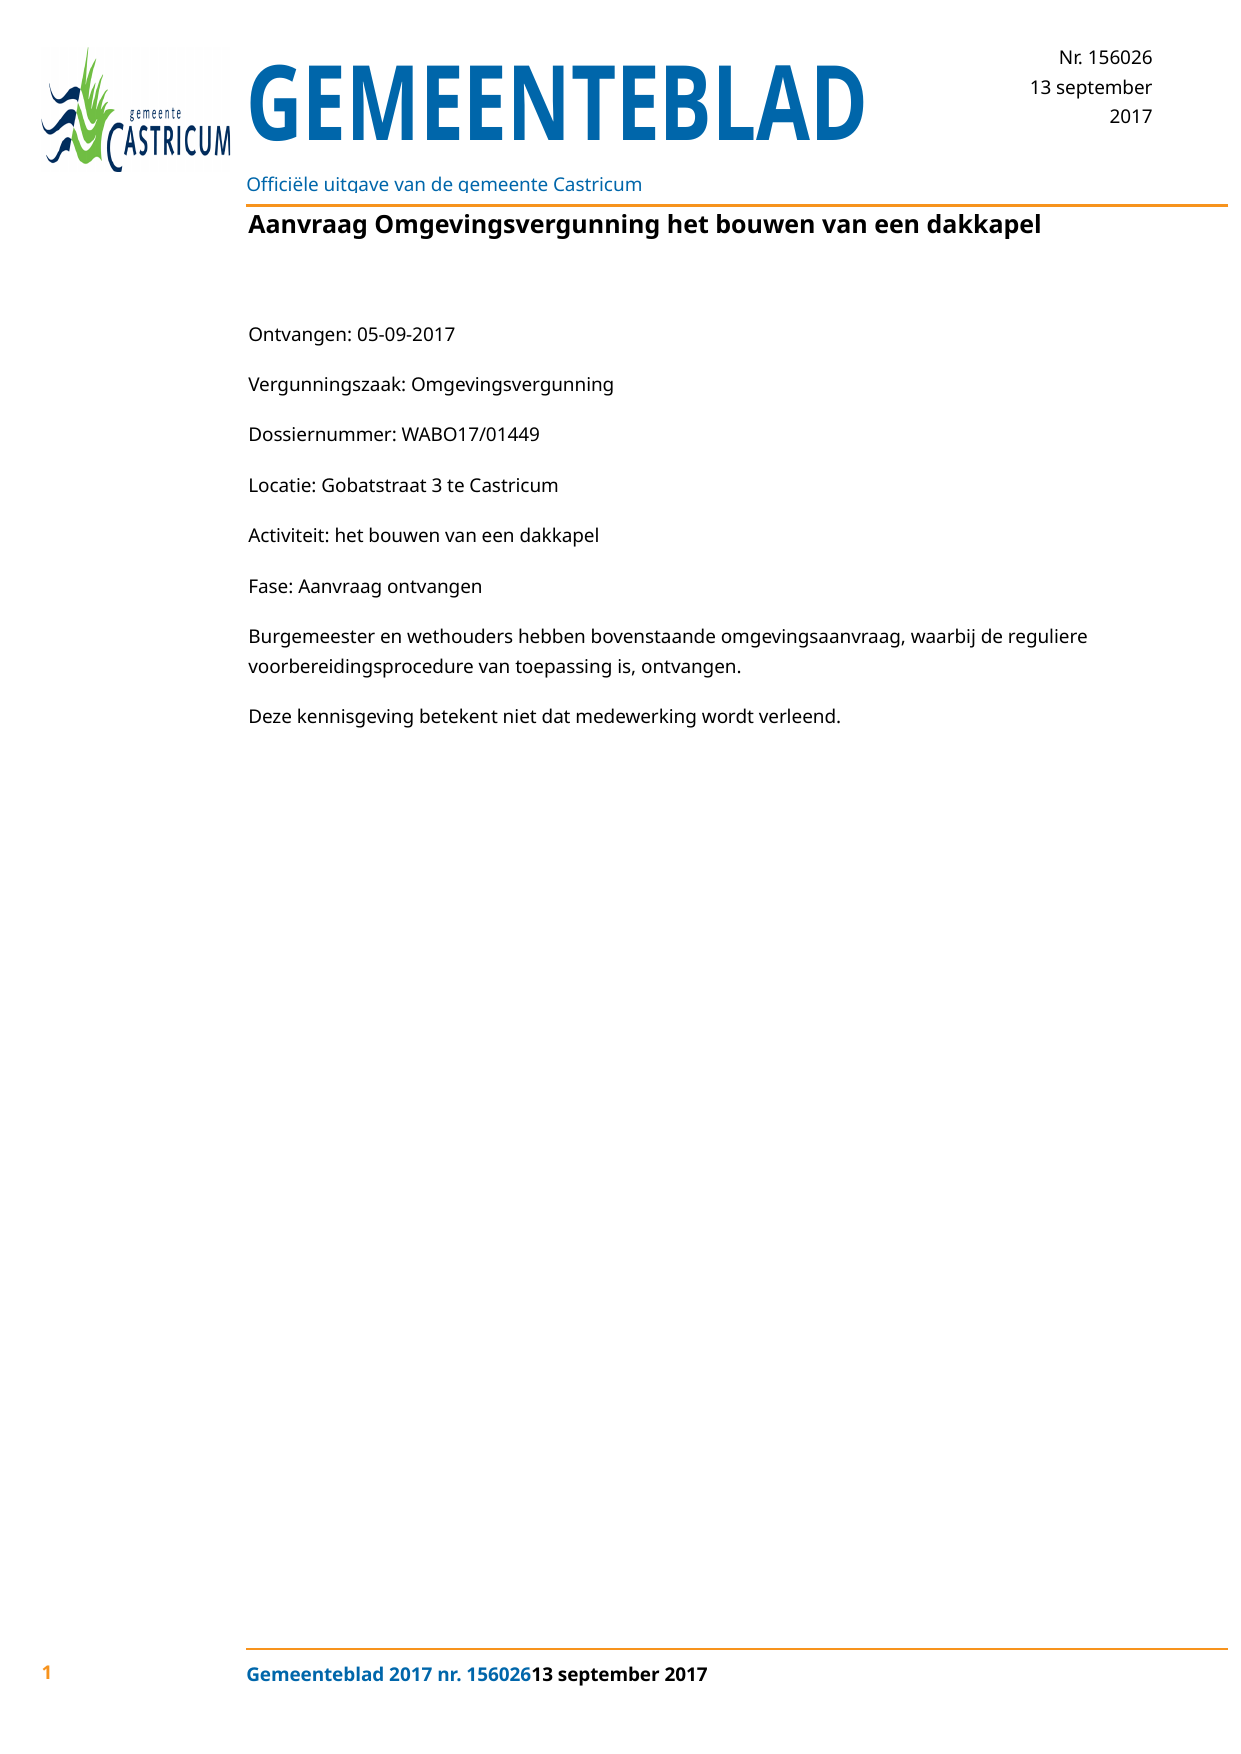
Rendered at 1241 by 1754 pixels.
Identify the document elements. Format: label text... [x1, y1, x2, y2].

picture [41, 47, 231, 172]
text Locatie: Gobatstraat 3 te Castricum [248, 472, 1152, 498]
text Ontvangen: 05-09-2017 [248, 321, 1152, 346]
text Burgemeester en wethouders hebben bovenstaande omgevingsaanvraag, waarbij de reguliere voorbereidingsprocedure van toepassing is, ontvangen. [248, 623, 1152, 678]
text Aanvraag Omgevingsvergunning het bouwen van een dakkapel [248, 207, 1152, 241]
text Activiteit: het bouwen van een dakkapel [248, 522, 1152, 548]
text Vergunningszaak: Omgevingsvergunning [248, 371, 1152, 397]
text Deze kennisgeving betekent niet dat medewerking wordt verleend. [248, 703, 1152, 729]
text Fase: Aanvraag ontvangen [248, 573, 1152, 598]
text Dossiernummer: WABO17/01449 [248, 422, 1152, 447]
